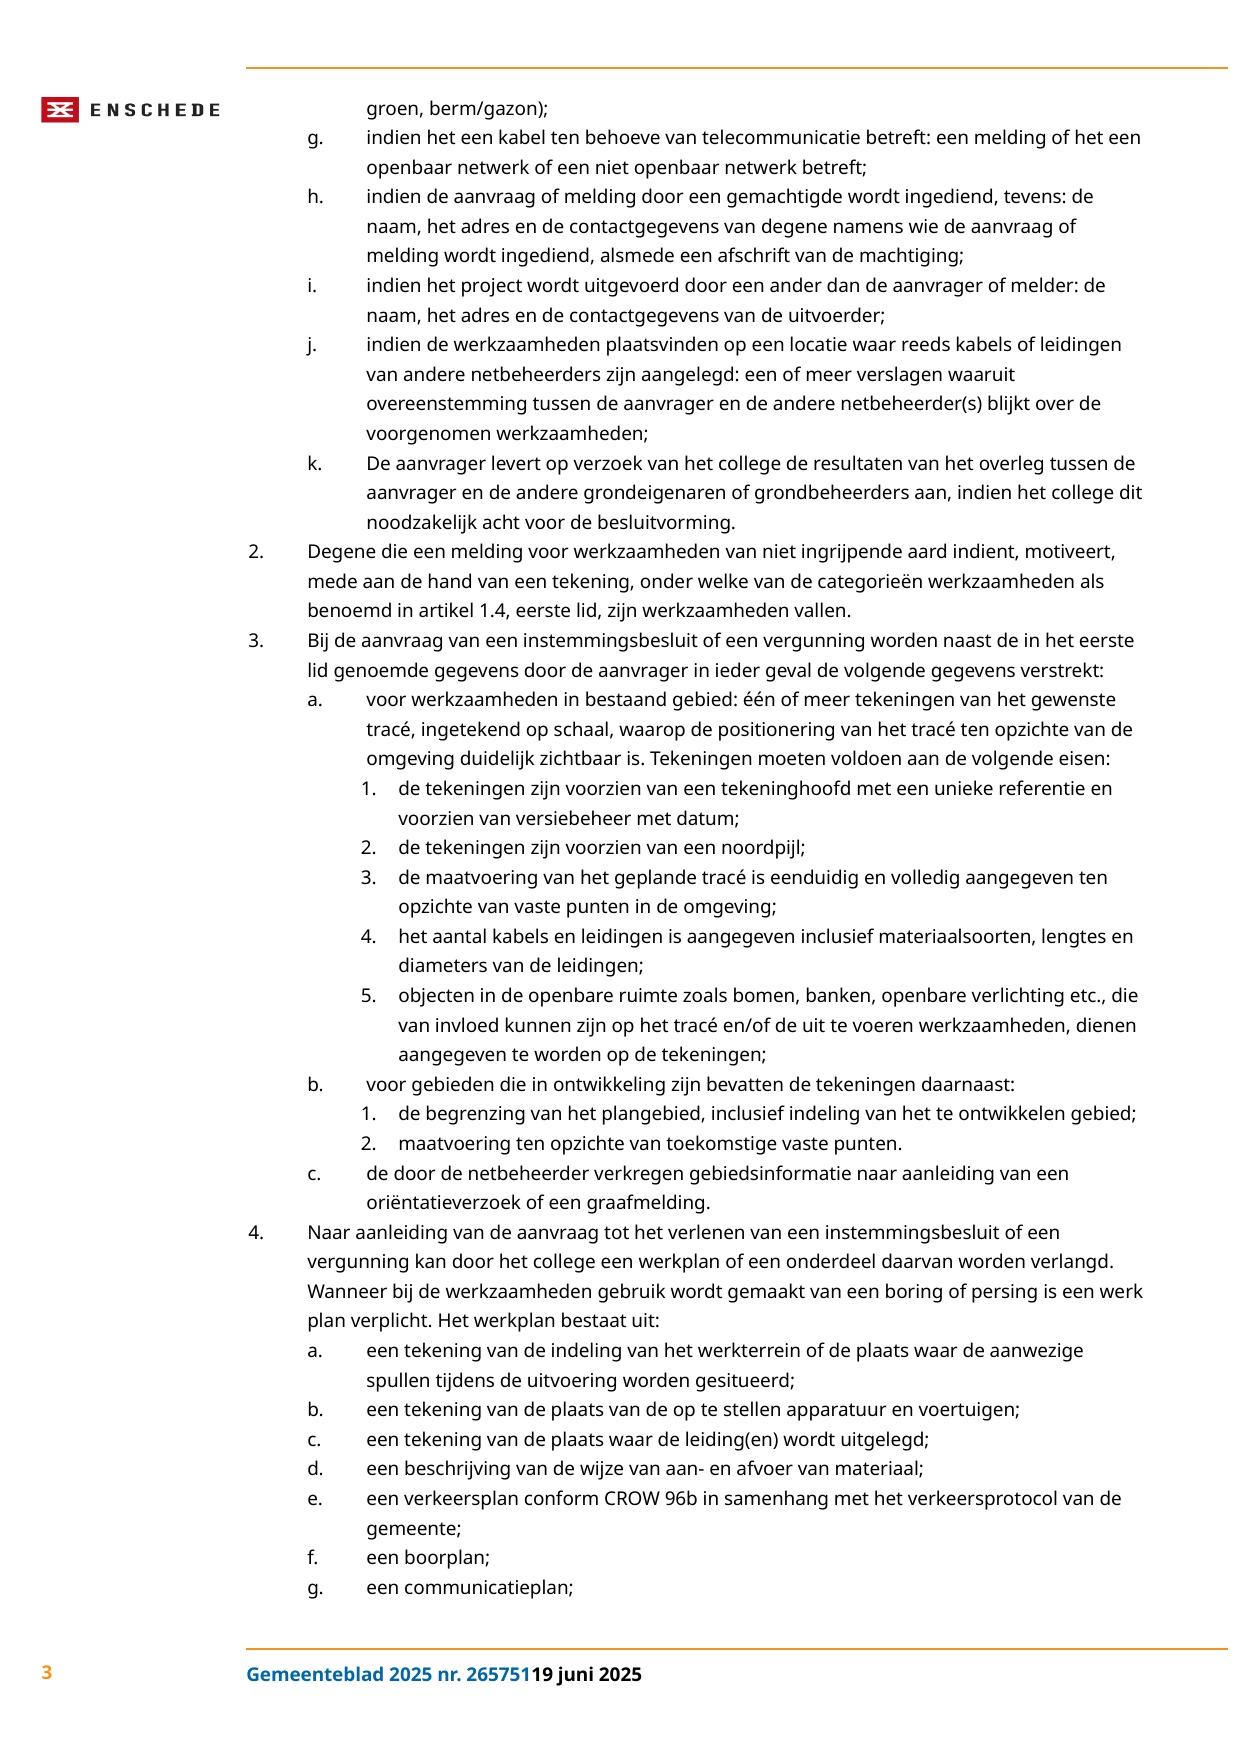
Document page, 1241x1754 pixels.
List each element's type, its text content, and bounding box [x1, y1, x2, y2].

list een tekening van de indeling van het werkterrein of de plaats waar de aanwezige spullen tijdens de uitvoering worden gesitueerd; [307, 1337, 1152, 1393]
list de door de netbeheerder verkregen gebiedsinformatie naar aanleiding van een oriëntatieverzoek of een graafmelding. [307, 1160, 1152, 1215]
list het aantal kabels en leidingen is aangegeven inclusief materiaalsoorten, lengtes en diameters van de leidingen; [361, 923, 1152, 978]
list indien de aanvraag of melding door een gemachtigde wordt ingediend, tevens: de naam, het adres en de contactgegevens van degene namens wie de aanvraag of melding wordt ingediend, alsmede een afschrift van de machtiging; [307, 183, 1152, 268]
list indien de werkzaamheden plaatsvinden op een locatie waar reeds kabels of leidingen van andere netbeheerders zijn aangelegd: een of meer verslagen waaruit overeenstemming tussen de aanvrager en de andere netbeheerder(s) blijkt over de voorgenomen werkzaamheden; [307, 331, 1152, 446]
list een beschrijving van de wijze van aan- en afvoer van materiaal; [307, 1456, 1152, 1481]
list indien het project wordt uitgevoerd door een ander dan de aanvrager of melder: de naam, het adres en de contactgegevens van de uitvoerder; [307, 272, 1152, 328]
list een tekening van de plaats van de op te stellen apparatuur en voertuigen; [307, 1396, 1152, 1422]
list de tekeningen zijn voorzien van een tekeninghoofd met een unieke referentie en voorzien van versiebeheer met datum; [361, 775, 1152, 831]
picture [41, 47, 231, 172]
list maatvoering ten opzichte van toekomstige vaste punten. [361, 1130, 1152, 1156]
list indien het een kabel ten behoeve van telecommunicatie betreft: een melding of het een openbaar netwerk of een niet openbaar netwerk betreft; [307, 124, 1152, 180]
list objecten in de openbare ruimte zoals bomen, banken, openbare verlichting etc., die van invloed kunnen zijn op het tracé en/of de uit te voeren werkzaamheden, dienen aangegeven te worden op de tekeningen; [361, 982, 1152, 1067]
list een tekening van de plaats waar de leiding(en) wordt uitgelegd; [307, 1426, 1152, 1452]
list een verkeersplan conform CROW 96b in samenhang met het verkeersprotocol van de gemeente; [307, 1485, 1152, 1541]
list Degene die een melding voor werkzaamheden van niet ingrijpende aard indient, motiveert, mede aan de hand van een tekening, onder welke van de categorieën werkzaamheden als benoemd in artikel 1.4, eerste lid, zijn werkzaamheden vallen. [248, 538, 1152, 623]
list een boorplan; [307, 1544, 1152, 1570]
list voor werkzaamheden in bestaand gebied: één of meer tekeningen van het gewenste tracé, ingetekend op schaal, waarop de positionering van het tracé ten opzichte van de omgeving duidelijk zichtbaar is. Tekeningen moeten voldoen aan de volgende eisen: [307, 686, 1152, 771]
list voor gebieden die in ontwikkeling zijn bevatten de tekeningen daarnaast: [307, 1071, 1152, 1097]
list een communicatieplan; [307, 1574, 1152, 1600]
list de begrenzing van het plangebied, inclusief indeling van het te ontwikkelen gebied; [361, 1101, 1152, 1126]
list Naar aanleiding van de aanvraag tot het verlenen van een instemmingsbesluit of een vergunning kan door het college een werkplan of een onderdeel daarvan worden verlangd. Wanneer bij de werkzaamheden gebruik wordt gemaakt van een boring of persing is een werk plan verplicht. Het werkplan bestaat uit: [248, 1219, 1152, 1333]
list de tekeningen zijn voorzien van een noordpijl; [361, 834, 1152, 860]
list groen, berm/gazon); [307, 95, 1152, 121]
list de maatvoering van het geplande tracé is eenduidig en volledig aangegeven ten opzichte van vaste punten in de omgeving; [361, 864, 1152, 919]
list Bij de aanvraag van een instemmingsbesluit of een vergunning worden naast de in het eerste lid genoemde gegevens door de aanvrager in ieder geval de volgende gegevens verstrekt: [248, 627, 1152, 683]
list De aanvrager levert op verzoek van het college de resultaten van het overleg tussen de aanvrager en de andere grondeigenaren of grondbeheerders aan, indien het college dit noodzakelijk acht voor de besluitvorming. [307, 450, 1152, 535]
